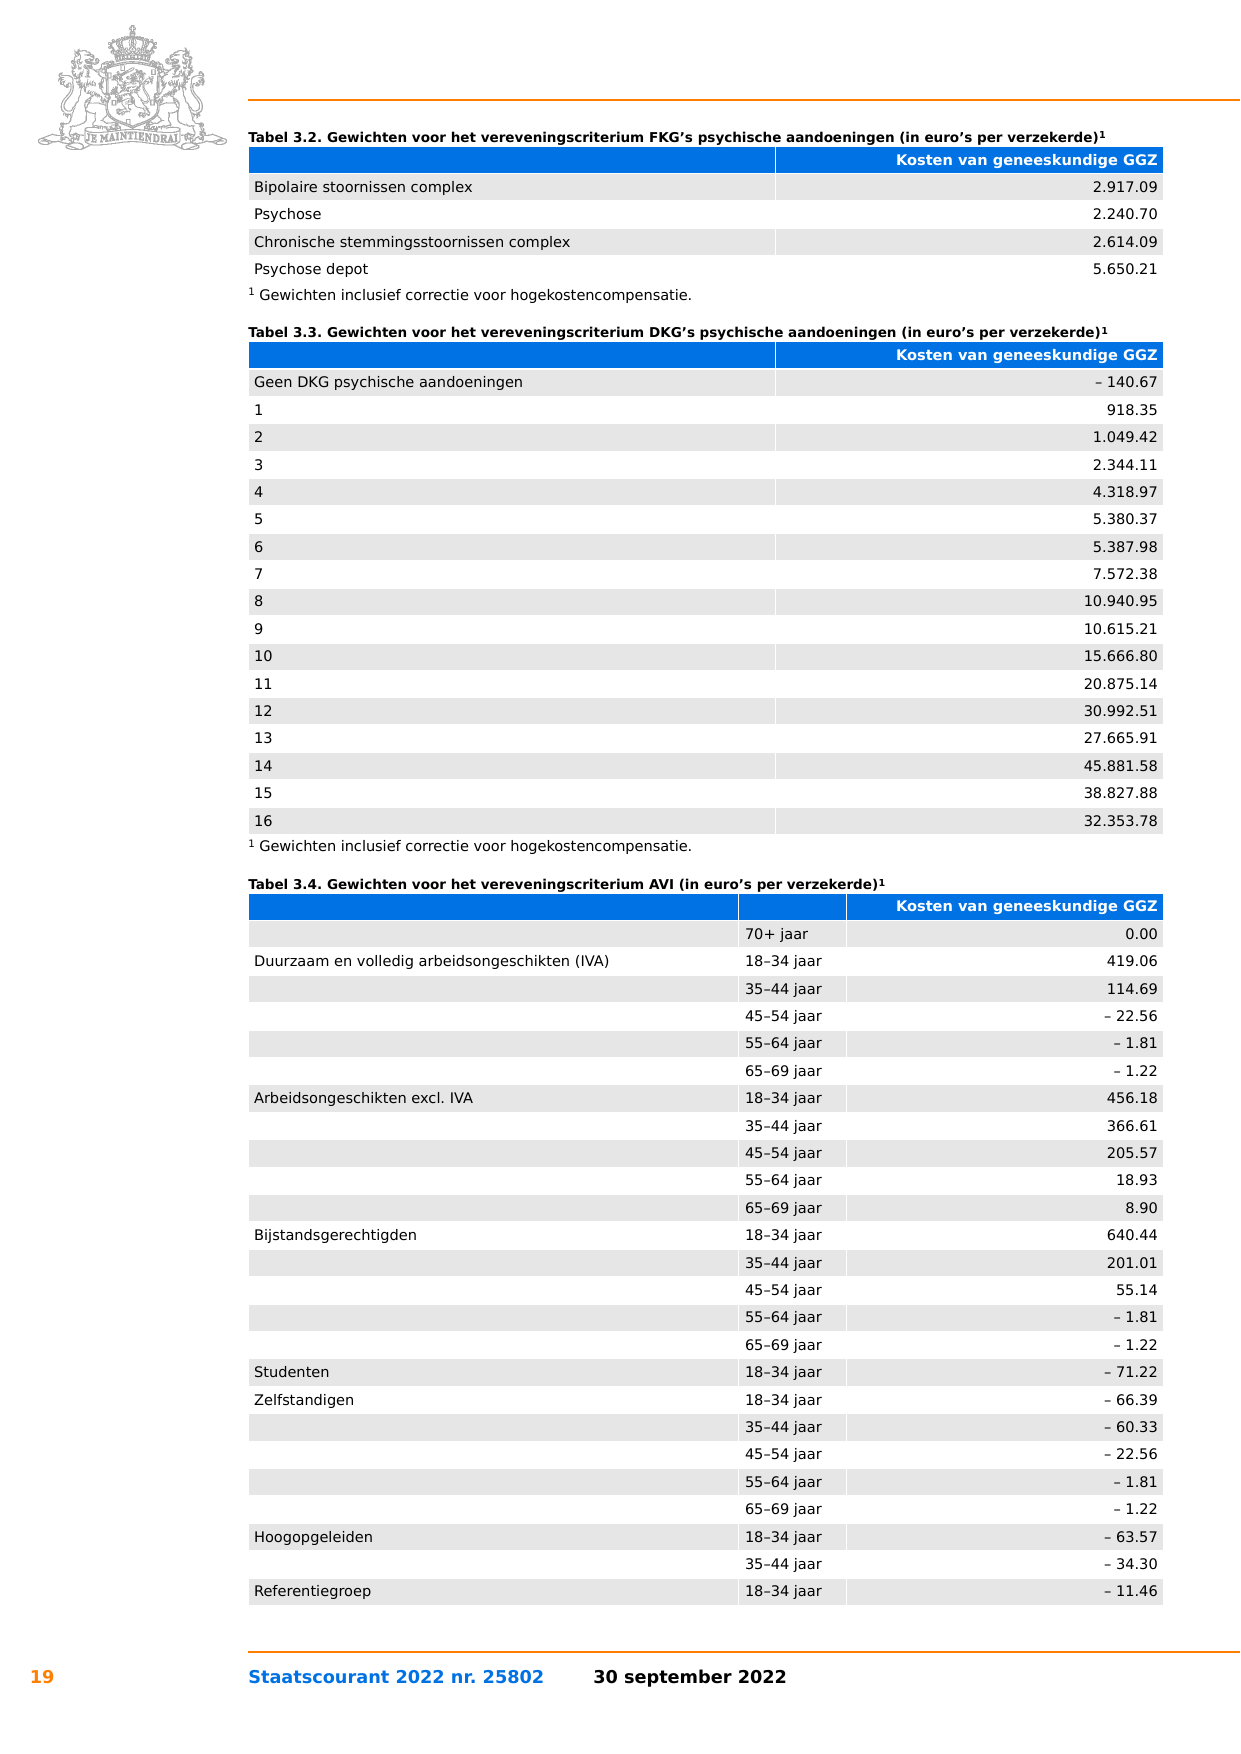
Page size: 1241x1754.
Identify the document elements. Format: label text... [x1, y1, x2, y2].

table_cell 1 [249, 397, 775, 423]
table_cell 7 [249, 561, 775, 588]
table_cell Kosten van geneeskundige GGZ [847, 894, 1163, 920]
table_cell 55.14 [847, 1277, 1163, 1303]
table_cell 10 [249, 644, 775, 670]
table_cell – 71.22 [847, 1359, 1163, 1386]
table_cell – 60.33 [847, 1414, 1163, 1441]
table_cell [249, 1031, 738, 1057]
table_cell 27.665.91 [776, 726, 1163, 752]
table_cell 1.049.42 [776, 424, 1163, 451]
table_cell [249, 1414, 738, 1441]
table_cell Kosten van geneeskundige GGZ [776, 147, 1163, 173]
table_cell Duurzaam en volledig arbeidsongeschikten (IVA) [249, 949, 738, 975]
table_cell Hoogopgeleiden [249, 1524, 738, 1550]
table_cell 65–69 jaar [739, 1195, 846, 1221]
table_cell 1 Gewichten inclusief correctie voor hogekostencompensatie. [248, 284, 1163, 303]
table_cell [249, 921, 738, 947]
table_cell Chronische stemmingsstoornissen complex [249, 229, 775, 255]
table_cell 10.615.21 [776, 616, 1163, 642]
table_cell [249, 1496, 738, 1523]
table_cell 201.01 [847, 1250, 1163, 1276]
table_cell 10.940.95 [776, 589, 1163, 615]
table_cell [249, 1442, 738, 1468]
table_cell Psychose depot [249, 256, 775, 283]
table_cell 70+ jaar [739, 921, 846, 947]
table_cell 55–64 jaar [739, 1168, 846, 1194]
table_cell 18–34 jaar [739, 1579, 846, 1605]
table_cell Referentiegroep [249, 1579, 738, 1605]
table_cell 35–44 jaar [739, 1551, 846, 1577]
table_cell 114.69 [847, 976, 1163, 1002]
table_header Tabel 3.3. Gewichten voor het vereveningscriterium DKG’s psychische aandoeningen (in euro’s per verzekerde)1 [248, 325, 1163, 341]
table_cell 205.57 [847, 1140, 1163, 1167]
table_cell – 22.56 [847, 1003, 1163, 1029]
table_cell – 66.39 [847, 1387, 1163, 1413]
table_cell 16 [249, 808, 775, 834]
table_cell 18–34 jaar [739, 1359, 846, 1386]
table_cell – 22.56 [847, 1442, 1163, 1468]
table_cell [249, 1113, 738, 1139]
table_cell 15 [249, 780, 775, 807]
table_cell – 1.81 [847, 1305, 1163, 1331]
picture [38, 25, 227, 150]
table_cell 5.387.98 [776, 534, 1163, 560]
table_cell 14 [249, 753, 775, 779]
table_cell 2.344.11 [776, 452, 1163, 478]
table_cell 38.827.88 [776, 780, 1163, 807]
table_cell – 63.57 [847, 1524, 1163, 1550]
table_cell [249, 1140, 738, 1167]
table_cell 13 [249, 726, 775, 752]
table_header Tabel 3.2. Gewichten voor het vereveningscriterium FKG’s psychische aandoeningen (in euro’s per verzekerde)1 [248, 130, 1163, 146]
table_cell – 1.81 [847, 1469, 1163, 1495]
table_cell 1 Gewichten inclusief correctie voor hogekostencompensatie. [248, 835, 1163, 855]
table_cell [739, 894, 846, 920]
table_cell [249, 976, 738, 1002]
table_cell – 11.46 [847, 1579, 1163, 1605]
table_cell 18–34 jaar [739, 1085, 846, 1112]
table_cell [249, 147, 775, 173]
table_cell 5.650.21 [776, 256, 1163, 283]
table_cell – 1.22 [847, 1058, 1163, 1084]
table_cell 35–44 jaar [739, 976, 846, 1002]
table_cell 456.18 [847, 1085, 1163, 1112]
table_cell [249, 342, 775, 368]
table_cell 32.353.78 [776, 808, 1163, 834]
table_cell [249, 1250, 738, 1276]
table_cell Bijstandsgerechtigden [249, 1223, 738, 1249]
table_cell 45–54 jaar [739, 1277, 846, 1303]
table_cell 45–54 jaar [739, 1140, 846, 1167]
table_cell 18–34 jaar [739, 1387, 846, 1413]
table_cell 0.00 [847, 921, 1163, 947]
table_cell 366.61 [847, 1113, 1163, 1139]
table_cell 4.318.97 [776, 479, 1163, 505]
table_cell Kosten van geneeskundige GGZ [776, 342, 1163, 368]
table_cell Studenten [249, 1359, 738, 1386]
table_cell – 140.67 [776, 370, 1163, 396]
table_cell Psychose [249, 201, 775, 228]
table_cell 35–44 jaar [739, 1113, 846, 1139]
table_cell 2.240.70 [776, 201, 1163, 228]
table_cell 18–34 jaar [739, 1524, 846, 1550]
table_cell [249, 1277, 738, 1303]
table_cell 6 [249, 534, 775, 560]
table_cell 65–69 jaar [739, 1058, 846, 1084]
table_cell [249, 1195, 738, 1221]
table_cell 2 [249, 424, 775, 451]
table_cell 2.917.09 [776, 174, 1163, 200]
table_cell [249, 1305, 738, 1331]
table_cell 45–54 jaar [739, 1442, 846, 1468]
table_cell 5.380.37 [776, 506, 1163, 533]
table_cell 15.666.80 [776, 644, 1163, 670]
table_cell 5 [249, 506, 775, 533]
table_header Tabel 3.4. Gewichten voor het vereveningscriterium AVI (in euro’s per verzekerde)1 [248, 877, 1163, 893]
table_cell 18–34 jaar [739, 949, 846, 975]
table_cell 3 [249, 452, 775, 478]
table_cell 65–69 jaar [739, 1496, 846, 1523]
table_cell 8.90 [847, 1195, 1163, 1221]
table_cell 4 [249, 479, 775, 505]
table_cell Zelfstandigen [249, 1387, 738, 1413]
table_cell [249, 1551, 738, 1577]
table_cell 20.875.14 [776, 671, 1163, 697]
table_cell [249, 1058, 738, 1084]
table_cell 45–54 jaar [739, 1003, 846, 1029]
table_cell Geen DKG psychische aandoeningen [249, 370, 775, 396]
table_cell 11 [249, 671, 775, 697]
table_cell 65–69 jaar [739, 1332, 846, 1358]
table_cell Arbeidsongeschikten excl. IVA [249, 1085, 738, 1112]
table_cell 55–64 jaar [739, 1469, 846, 1495]
table_cell Bipolaire stoornissen complex [249, 174, 775, 200]
table_cell 918.35 [776, 397, 1163, 423]
table_cell – 1.22 [847, 1496, 1163, 1523]
table_cell 18.93 [847, 1168, 1163, 1194]
table_cell 45.881.58 [776, 753, 1163, 779]
table_cell 7.572.38 [776, 561, 1163, 588]
table_cell [249, 1003, 738, 1029]
table_cell [249, 1332, 738, 1358]
table_cell [249, 1168, 738, 1194]
table_cell 8 [249, 589, 775, 615]
table_cell 9 [249, 616, 775, 642]
table_cell 2.614.09 [776, 229, 1163, 255]
table_cell 55–64 jaar [739, 1305, 846, 1331]
table_cell [249, 894, 738, 920]
table_cell 12 [249, 698, 775, 724]
table_cell – 34.30 [847, 1551, 1163, 1577]
table_cell 640.44 [847, 1223, 1163, 1249]
table_cell 30.992.51 [776, 698, 1163, 724]
table_cell 55–64 jaar [739, 1031, 846, 1057]
table_cell [249, 1469, 738, 1495]
table_cell 35–44 jaar [739, 1414, 846, 1441]
table_cell 419.06 [847, 949, 1163, 975]
table_cell – 1.81 [847, 1031, 1163, 1057]
table_cell 18–34 jaar [739, 1223, 846, 1249]
table_cell 35–44 jaar [739, 1250, 846, 1276]
table_cell – 1.22 [847, 1332, 1163, 1358]
